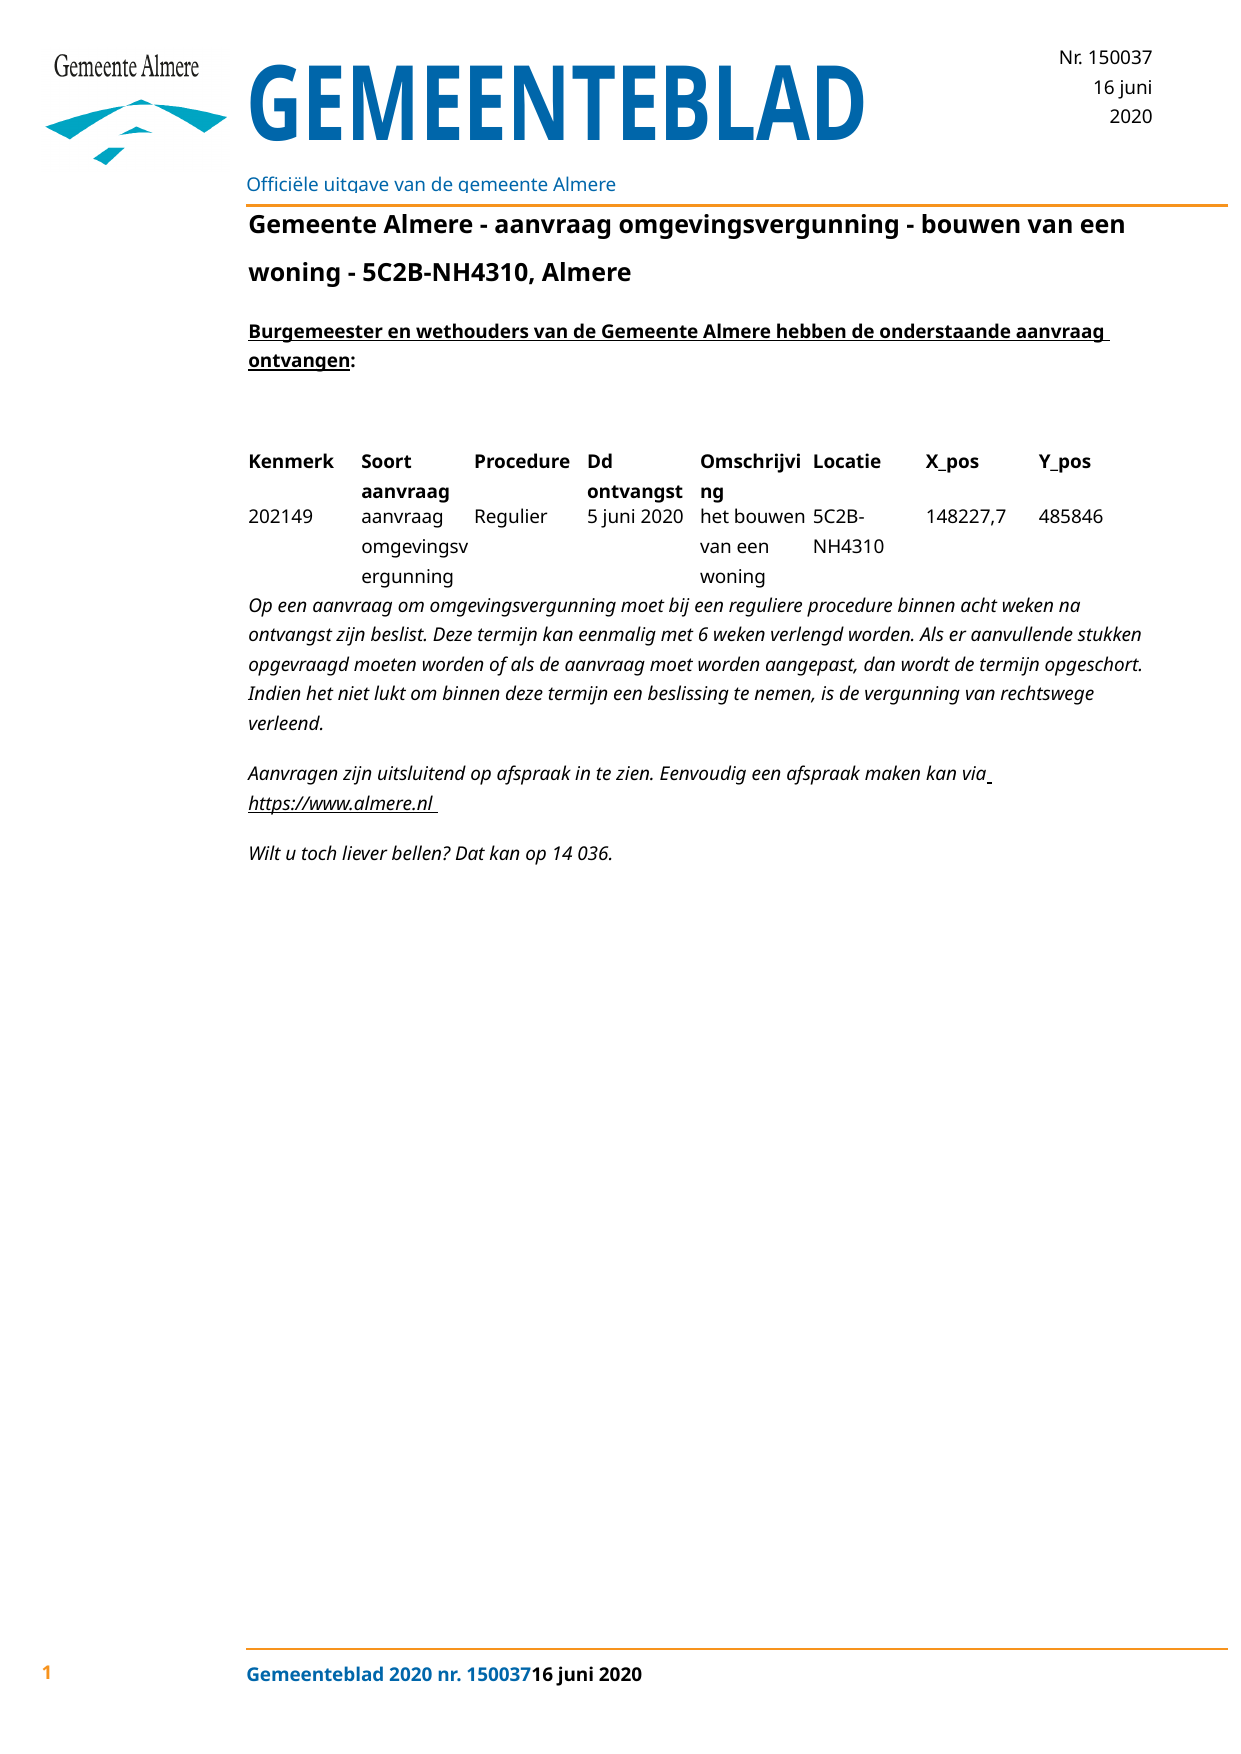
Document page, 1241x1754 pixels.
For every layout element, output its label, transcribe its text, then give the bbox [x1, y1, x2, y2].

table_cell 485846 [1039, 504, 1152, 589]
text Aanvragen zijn uitsluitend op afspraak in te zien. Eenvoudig een afspraak maken kan via https://www.almere.nl [248, 761, 1152, 816]
table_header Kenmerk [248, 449, 361, 504]
table_header Dd ontvangst [587, 449, 700, 504]
table_cell het bouwen van een woning [700, 504, 813, 589]
table_cell aanvraag omgevingsvergunning [361, 504, 474, 589]
table_header X_pos [926, 449, 1038, 504]
table_header Soort aanvraag [361, 449, 474, 504]
table_cell 5C2B-NH4310 [813, 504, 926, 589]
table_cell Regulier [474, 504, 587, 589]
table_cell 148227,7 [926, 504, 1038, 589]
table_header Locatie [813, 449, 926, 504]
table_cell 5 juni 2020 [587, 504, 700, 589]
text Wilt u toch liever bellen? Dat kan op 14 036. [248, 841, 1152, 866]
picture [41, 47, 231, 172]
table_header Omschrijving [700, 449, 813, 504]
table_header Procedure [474, 449, 587, 504]
table_cell 202149 [248, 504, 361, 589]
text Op een aanvraag om omgevingsvergunning moet bij een reguliere procedure binnen acht weken na ontvangst zijn beslist. Deze termijn kan eenmalig met 6 weken verlengd worden. Als er aanvullende stukken opgevraagd moeten worden of als de aanvraag moet worden aangepast, dan wordt de termijn opgeschort. Indien het niet lukt om binnen deze termijn een beslissing te nemen, is de vergunning van rechtswege verleend. [248, 592, 1152, 736]
table_header Y_pos [1039, 449, 1152, 504]
text Gemeente Almere - aanvraag omgevingsvergunning - bouwen van een woning - 5C2B-NH4310, Almere [248, 207, 1152, 288]
text Burgemeester en wethouders van de Gemeente Almere hebben de onderstaande aanvraag ontvangen: [248, 318, 1152, 373]
